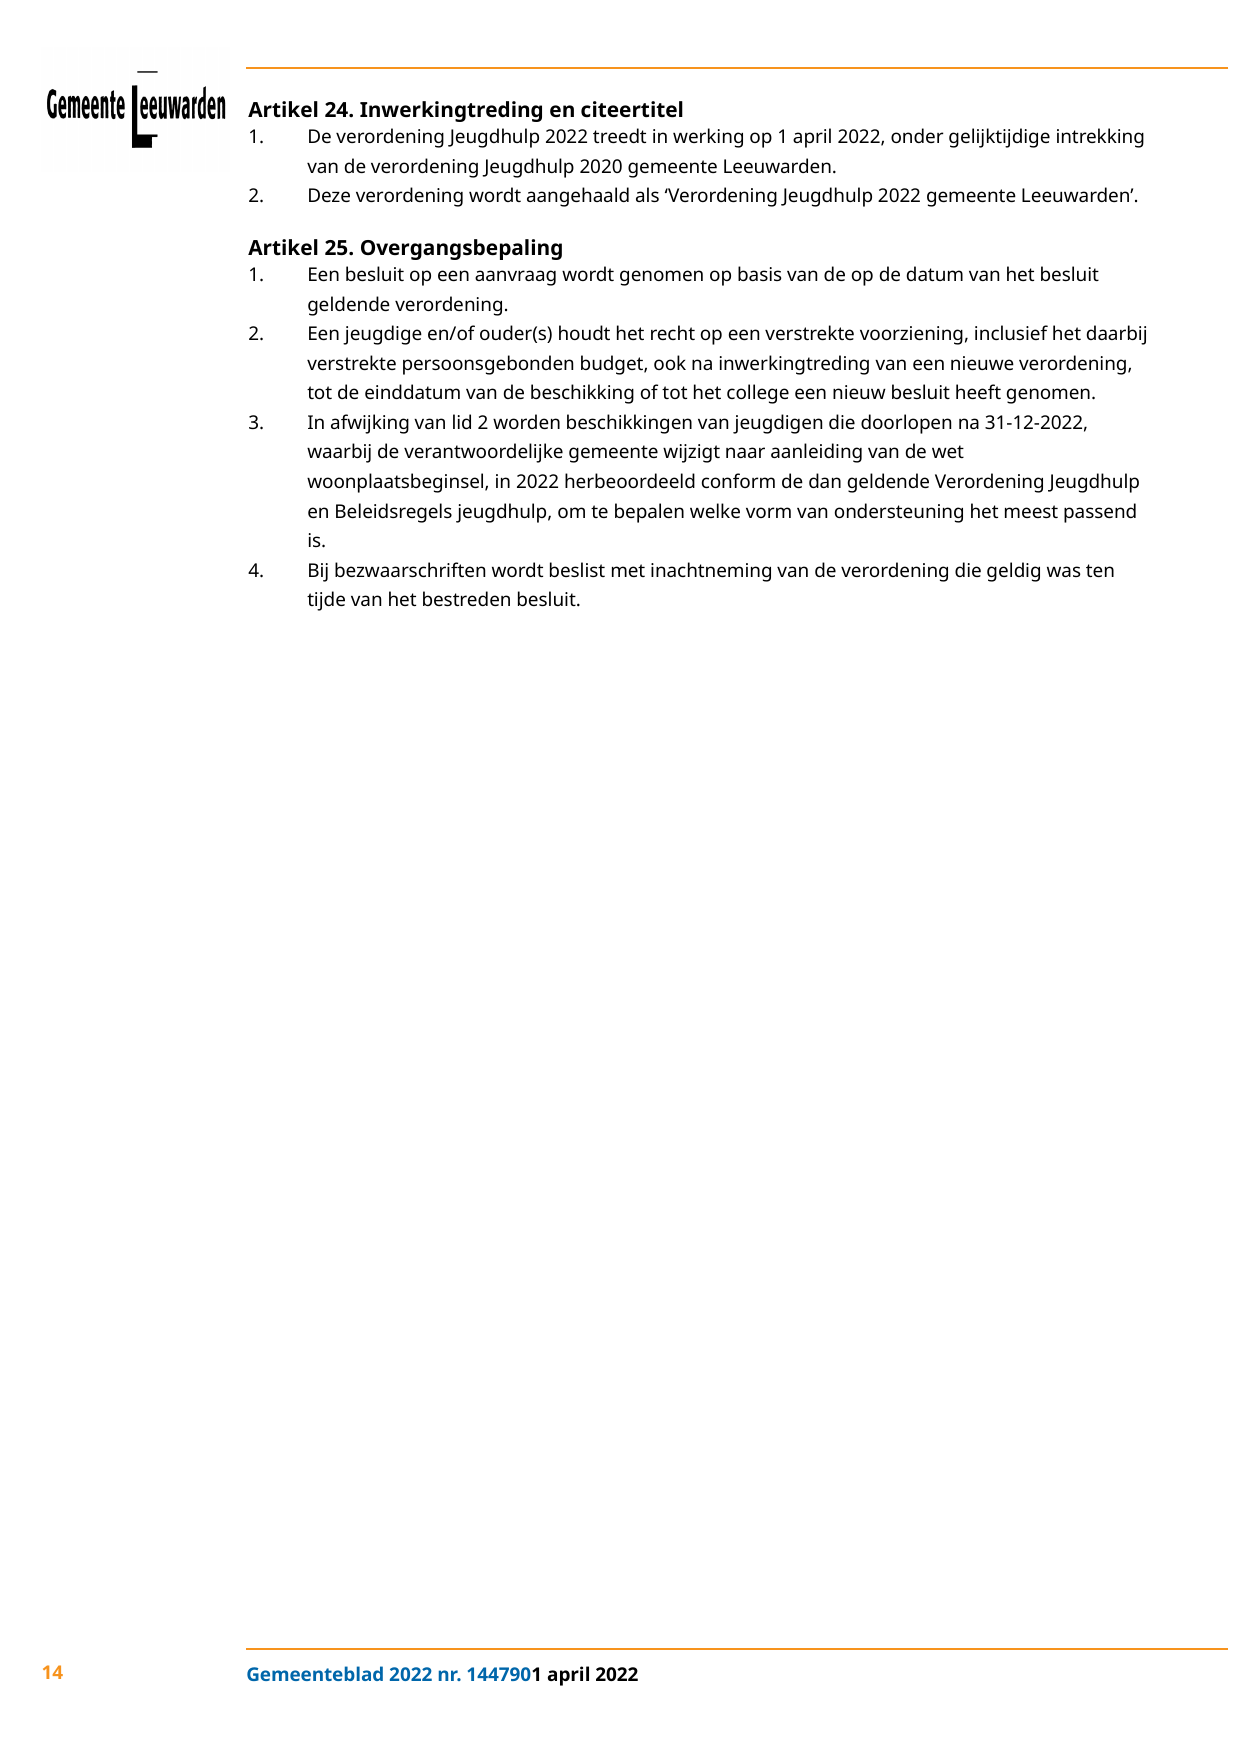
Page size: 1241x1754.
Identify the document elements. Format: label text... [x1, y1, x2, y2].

list De verordening Jeugdhulp 2022 treedt in werking op 1 april 2022, onder gelijktijdige intrekking van de verordening Jeugdhulp 2020 gemeente Leeuwarden. [248, 123, 1152, 178]
list Deze verordening wordt aangehaald als ‘Verordening Jeugdhulp 2022 gemeente Leeuwarden’. [248, 182, 1152, 208]
picture [41, 47, 231, 172]
list Een jeugdige en/of ouder(s) houdt het recht op een verstrekte voorziening, inclusief het daarbij verstrekte persoonsgebonden budget, ook na inwerkingtreding van een nieuwe verordening, tot de einddatum van de beschikking of tot het college een nieuw besluit heeft genomen. [248, 320, 1152, 405]
list Een besluit op een aanvraag wordt genomen op basis van de op de datum van het besluit geldende verordening. [248, 261, 1152, 317]
list In afwijking van lid 2 worden beschikkingen van jeugdigen die doorlopen na 31-12-2022, waarbij de verantwoordelijke gemeente wijzigt naar aanleiding van de wet woonplaatsbeginsel, in 2022 herbeoordeeld conform de dan geldende Verordening Jeugdhulp en Beleidsregels jeugdhulp, om te bepalen welke vorm van ondersteuning het meest passend is. [248, 409, 1152, 553]
text Artikel 25. Overgangsbepaling [248, 233, 1152, 261]
text Artikel 24. Inwerkingtreding en citeertitel [248, 95, 1152, 123]
list Bij bezwaarschriften wordt beslist met inachtneming van de verordening die geldig was ten tijde van het bestreden besluit. [248, 557, 1152, 612]
